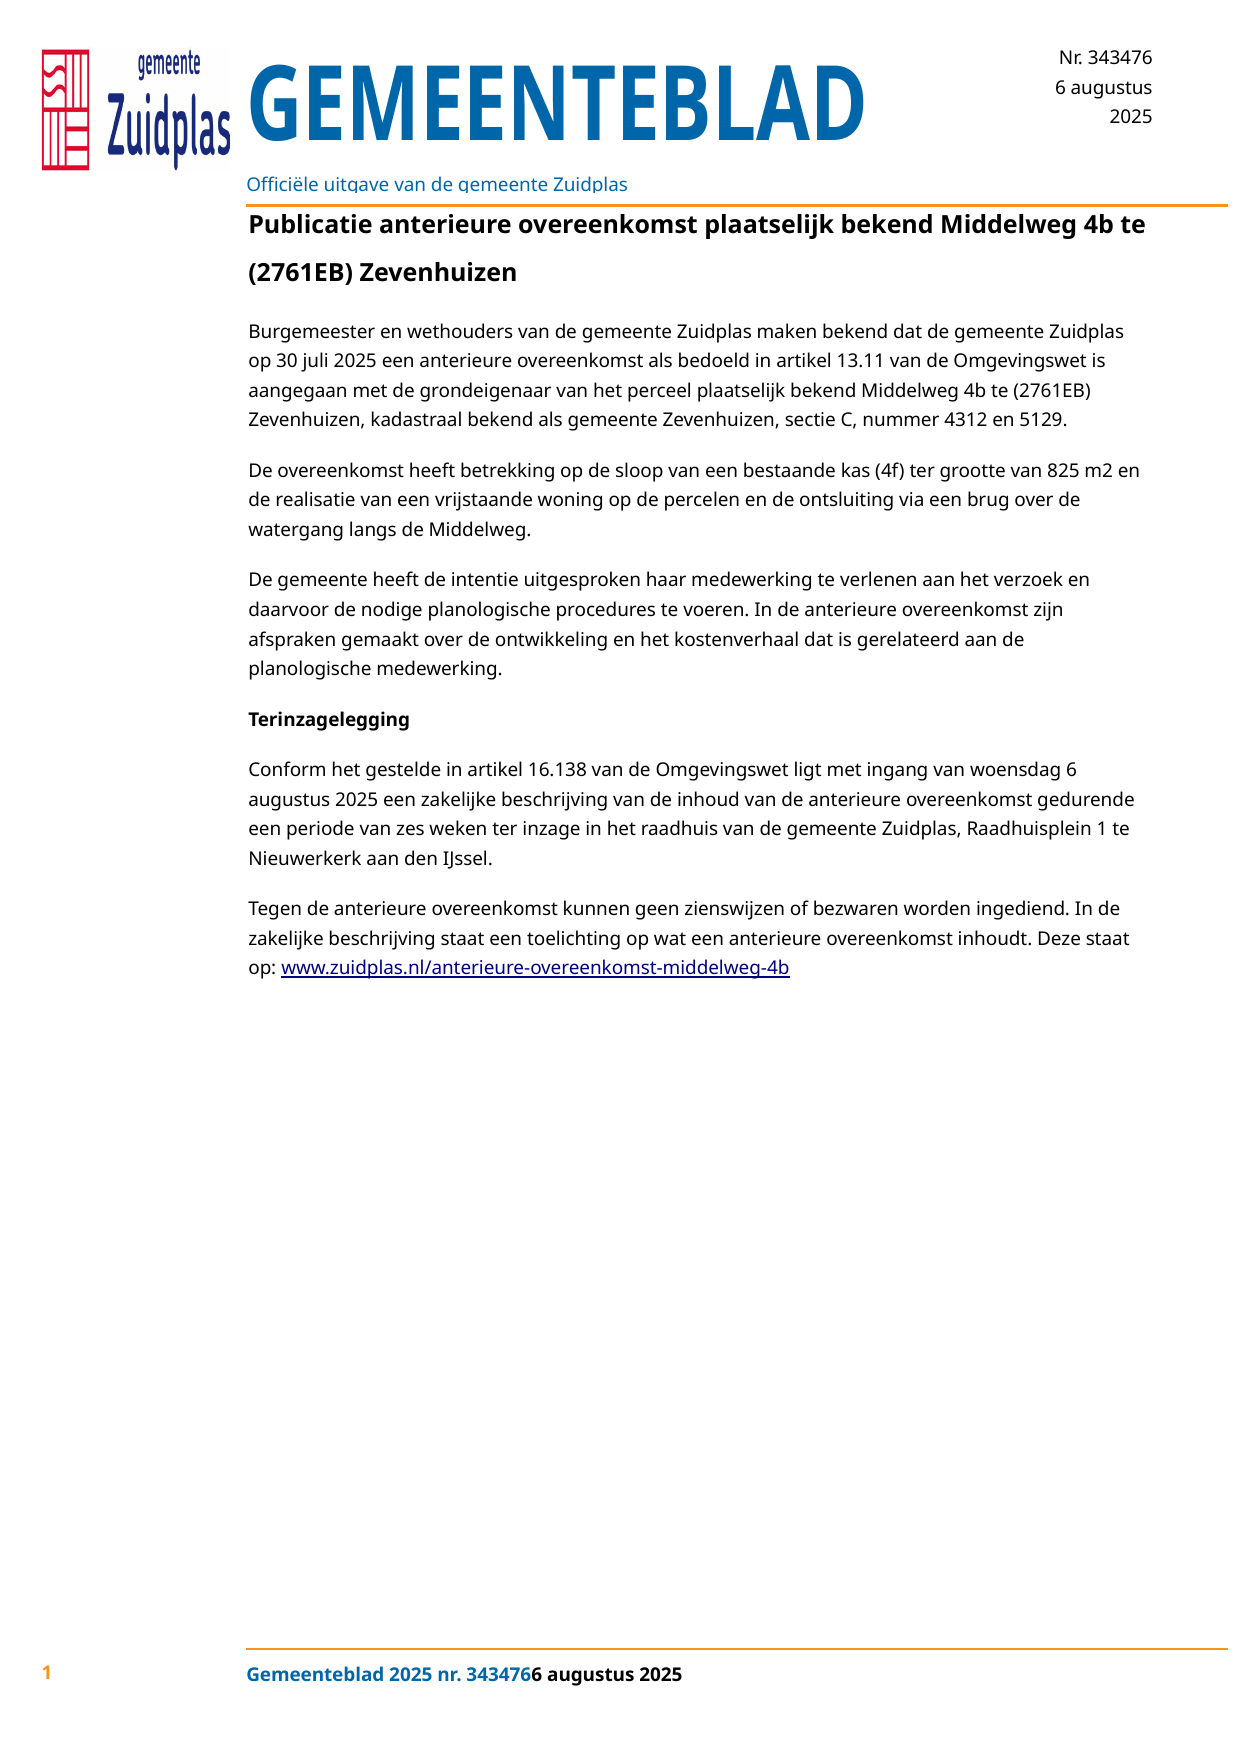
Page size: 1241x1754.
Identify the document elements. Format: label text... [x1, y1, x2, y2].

text Terinzagelegging [248, 706, 1152, 732]
text Conform het gestelde in artikel 16.138 van de Omgevingswet ligt met ingang van woensdag 6 augustus 2025 een zakelijke beschrijving van de inhoud van de anterieure overeenkomst gedurende een periode van zes weken ter inzage in het raadhuis van de gemeente Zuidplas, Raadhuisplein 1 te Nieuwerkerk aan den IJssel. [248, 756, 1152, 871]
text Tegen de anterieure overeenkomst kunnen geen zienswijzen of bezwaren worden ingediend. In de zakelijke beschrijving staat een toelichting op wat een anterieure overeenkomst inhoudt. Deze staat op: www.zuidplas.nl/anterieure-overeenkomst-middelweg-4b [248, 895, 1152, 980]
picture [41, 47, 231, 172]
text De overeenkomst heeft betrekking op de sloop van een bestaande kas (4f) ter grootte van 825 m2 en de realisatie van een vrijstaande woning op de percelen en de ontsluiting via een brug over de watergang langs de Middelweg. [248, 457, 1152, 542]
text De gemeente heeft de intentie uitgesproken haar medewerking te verlenen aan het verzoek en daarvoor de nodige planologische procedures te voeren. In de anterieure overeenkomst zijn afspraken gemaakt over de ontwikkeling en het kostenverhaal dat is gerelateerd aan de planologische medewerking. [248, 567, 1152, 681]
text Burgemeester en wethouders van de gemeente Zuidplas maken bekend dat de gemeente Zuidplas op 30 juli 2025 een anterieure overeenkomst als bedoeld in artikel 13.11 van de Omgevingswet is aangegaan met de grondeigenaar van het perceel plaatselijk bekend Middelweg 4b te (2761EB) Zevenhuizen, kadastraal bekend als gemeente Zevenhuizen, sectie C, nummer 4312 en 5129. [248, 318, 1152, 432]
text Publicatie anterieure overeenkomst plaatselijk bekend Middelweg 4b te (2761EB) Zevenhuizen [248, 207, 1152, 288]
